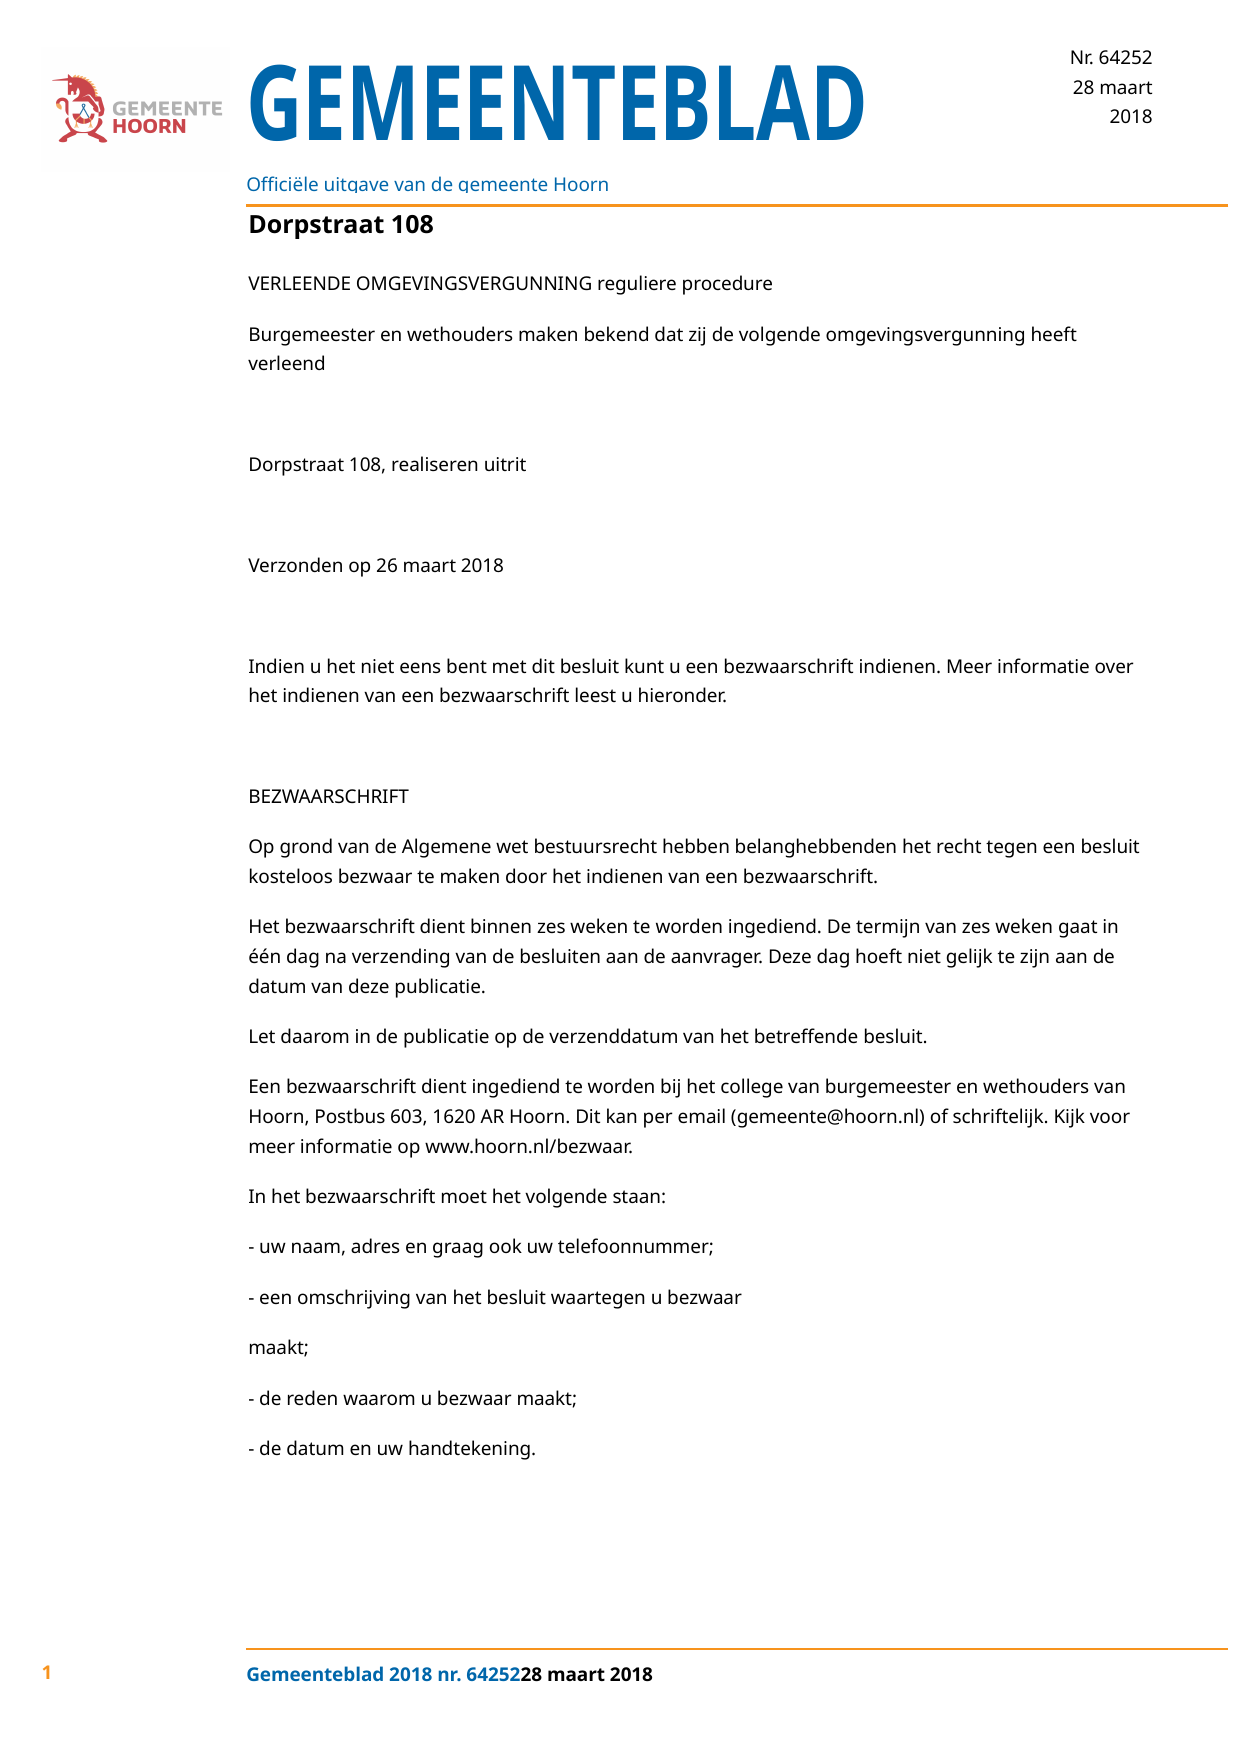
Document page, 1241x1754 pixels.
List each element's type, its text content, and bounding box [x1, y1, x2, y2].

text In het bezwaarschrift moet het volgende staan: [248, 1183, 1152, 1209]
text Op grond van de Algemene wet bestuursrecht hebben belanghebbenden het recht tegen een besluit kosteloos bezwaar te maken door het indienen van een bezwaarschrift. [248, 834, 1152, 889]
text Burgemeester en wethouders maken bekend dat zij de volgende omgevingsvergunning heeft verleend [248, 321, 1152, 376]
text - uw naam, adres en graag ook uw telefoonnummer; [248, 1234, 1152, 1259]
text Het bezwaarschrift dient binnen zes weken te worden ingediend. De termijn van zes weken gaat in één dag na verzending van de besluiten aan de aanvrager. Deze dag hoeft niet gelijk te zijn aan de datum van deze publicatie. [248, 914, 1152, 998]
text VERLEENDE OMGEVINGSVERGUNNING reguliere procedure [248, 270, 1152, 296]
picture [41, 47, 231, 172]
text Dorpstraat 108, realiseren uitrit [248, 451, 1152, 477]
text BEZWAARSCHRIFT [248, 783, 1152, 809]
text - een omschrijving van het besluit waartegen u bezwaar [248, 1284, 1152, 1310]
text - de datum en uw handtekening. [248, 1435, 1152, 1461]
text Verzonden op 26 maart 2018 [248, 552, 1152, 578]
text Een bezwaarschrift dient ingediend te worden bij het college van burgemeester en wethouders van Hoorn, Postbus 603, 1620 AR Hoorn. Dit kan per email (gemeente@hoorn.nl) of schriftelijk. Kijk voor meer informatie op www.hoorn.nl/bezwaar. [248, 1074, 1152, 1158]
text Dorpstraat 108 [248, 207, 1152, 241]
text maakt; [248, 1334, 1152, 1360]
text Let daarom in de publicatie op de verzenddatum van het betreffende besluit. [248, 1023, 1152, 1049]
text Indien u het niet eens bent met dit besluit kunt u een bezwaarschrift indienen. Meer informatie over het indienen van een bezwaarschrift leest u hieronder. [248, 653, 1152, 708]
text - de reden waarom u bezwaar maakt; [248, 1385, 1152, 1411]
